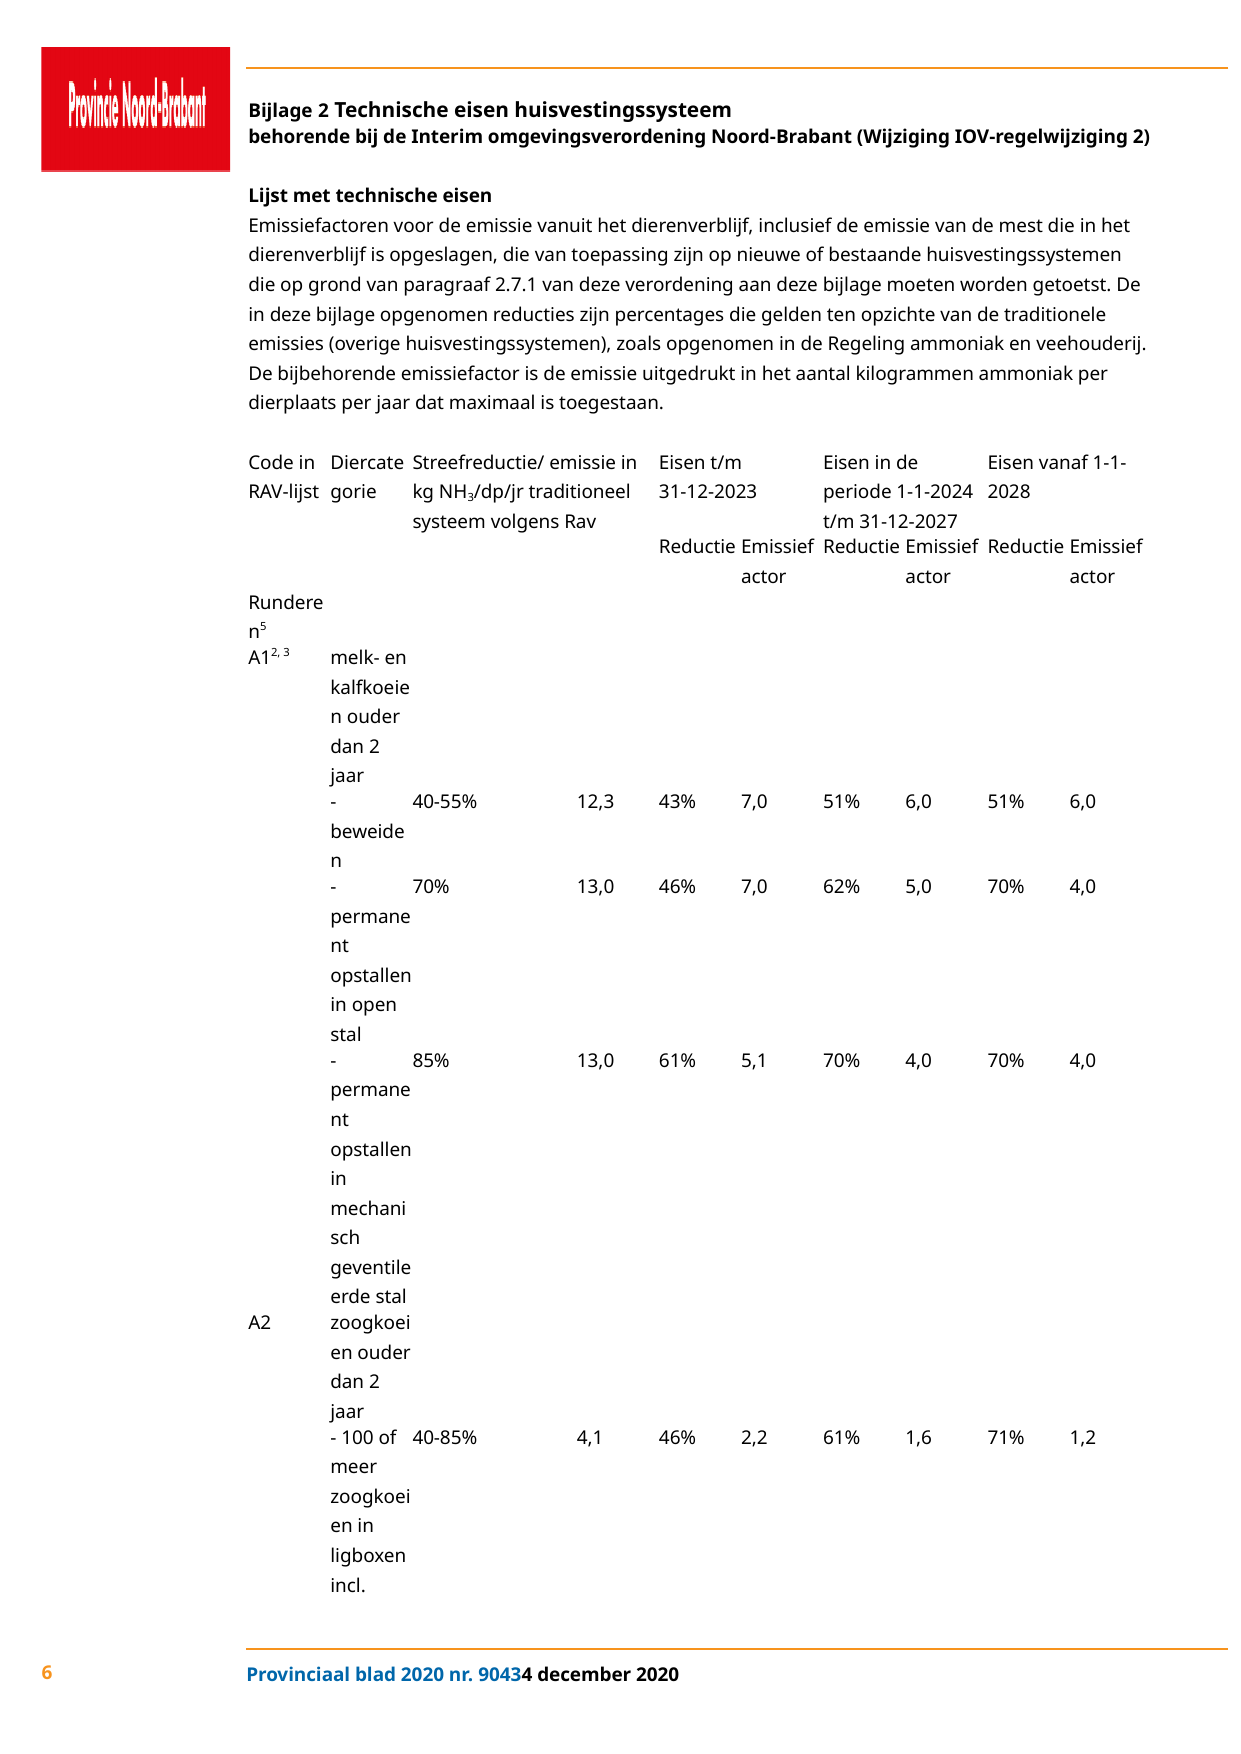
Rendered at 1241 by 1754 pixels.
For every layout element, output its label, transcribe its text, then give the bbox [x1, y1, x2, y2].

table_cell Emissiefactor [1069, 534, 1152, 589]
table_cell 1,6 [905, 1424, 987, 1597]
table_cell Runderen5 [248, 589, 330, 644]
table_cell [412, 534, 659, 589]
table_cell 7,0 [741, 873, 823, 1047]
table_cell [823, 644, 905, 788]
table_cell A2 [248, 1309, 330, 1597]
table_cell 70% [823, 1047, 905, 1309]
table_header Streefreductie/ emissie in kg NH3/dp/jr traditioneel systeem volgens Rav [412, 449, 659, 534]
table_cell 1,2 [1069, 1424, 1152, 1597]
text behorende bij de Interim omgevingsverordening Noord-Brabant (Wijziging IOV-regelwijziging 2) [248, 123, 1152, 149]
table_cell 13,0 [577, 1047, 659, 1309]
table_cell 2,2 [741, 1424, 823, 1597]
table_cell Reductie [823, 534, 905, 589]
table_cell 5,0 [905, 873, 987, 1047]
table_cell Emissiefactor [741, 534, 823, 589]
table_cell [330, 534, 412, 589]
table_cell zoogkoeien ouder dan 2 jaar [330, 1309, 412, 1424]
table_header Eisen t/m 31-12-2023 [659, 449, 823, 534]
table_cell 61% [659, 1047, 741, 1309]
table_cell A12, 3 [248, 644, 330, 1309]
table_cell Reductie [987, 534, 1069, 589]
table_cell -beweiden [330, 789, 412, 873]
table_cell 70% [412, 873, 577, 1047]
table_cell 43% [659, 789, 741, 873]
table_cell [330, 589, 412, 644]
table_cell [659, 589, 741, 644]
table_cell [987, 644, 1069, 788]
table_cell 70% [987, 1047, 1069, 1309]
table_cell 40-85% [412, 1424, 577, 1597]
table_cell [823, 589, 905, 644]
table_cell -permanent opstallen in mechanisch geventileerde stal [330, 1047, 412, 1309]
table_cell 51% [987, 789, 1069, 873]
table_cell 40-55% [412, 789, 577, 873]
table_cell 85% [412, 1047, 577, 1309]
text Bijlage 2 Technische eisen huisvestingssysteem [248, 95, 1152, 123]
table_cell 70% [987, 873, 1069, 1047]
table_cell [659, 1309, 741, 1424]
table_cell [659, 644, 741, 788]
table_cell melk- en kalfkoeien ouder dan 2 jaar [330, 644, 412, 788]
table_header Code in RAV-lijst [248, 449, 330, 534]
table_cell 6,0 [905, 789, 987, 873]
table_cell 4,0 [1069, 1047, 1152, 1309]
text Lijst met technische eisen [248, 182, 1152, 208]
table_cell 4,0 [905, 1047, 987, 1309]
table_cell 61% [823, 1424, 905, 1597]
table_cell [577, 1309, 659, 1424]
text Emissiefactoren voor de emissie vanuit het dierenverblijf, inclusief de emissie van de mest die in het dierenverblijf is opgeslagen, die van toepassing zijn op nieuwe of bestaande huisvestingssystemen die op grond van paragraaf 2.7.1 van deze verordening aan deze bijlage moeten worden getoetst. De in deze bijlage opgenomen reducties zijn percentages die gelden ten opzichte van de traditionele emissies (overige huisvestingssystemen), zoals opgenomen in de Regeling ammoniak en veehouderij. De bijbehorende emissiefactor is de emissie uitgedrukt in het aantal kilogrammen ammoniak per dierplaats per jaar dat maximaal is toegestaan. [248, 212, 1152, 415]
table_cell 71% [987, 1424, 1069, 1597]
table_cell 51% [823, 789, 905, 873]
table_cell 62% [823, 873, 905, 1047]
table_cell [412, 644, 577, 788]
table_cell [987, 589, 1069, 644]
table_cell [412, 589, 659, 644]
table_cell 6,0 [1069, 789, 1152, 873]
table_cell - 100 of meer zoogkoeien in ligboxen incl. [330, 1424, 412, 1597]
table_cell 4,1 [577, 1424, 659, 1597]
table_cell 4,0 [1069, 873, 1152, 1047]
table_cell 46% [659, 1424, 741, 1597]
table_cell 46% [659, 873, 741, 1047]
table_cell 12,3 [577, 789, 659, 873]
table_cell 7,0 [741, 789, 823, 873]
table_cell 5,1 [741, 1047, 823, 1309]
table_cell [1069, 1309, 1152, 1424]
table_header Eisen vanaf 1-1-2028 [987, 449, 1152, 534]
table_cell [412, 1309, 577, 1424]
table_cell Emissiefactor [905, 534, 987, 589]
table_cell [248, 534, 330, 589]
table_cell [905, 1309, 987, 1424]
table_cell [577, 644, 659, 788]
table_cell [1069, 589, 1152, 644]
table_cell -permanent opstallen in open stal [330, 873, 412, 1047]
table_cell [905, 589, 987, 644]
table_cell [823, 1309, 905, 1424]
picture [41, 47, 231, 172]
table_header Eisen in de periode 1-1-2024 t/m 31-12-2027 [823, 449, 987, 534]
table_cell Reductie [659, 534, 741, 589]
table_cell [741, 644, 823, 788]
table_cell [987, 1309, 1069, 1424]
table_header Diercategorie [330, 449, 412, 534]
table_cell 13,0 [577, 873, 659, 1047]
table_cell [905, 644, 987, 788]
table_cell [741, 1309, 823, 1424]
table_cell [1069, 644, 1152, 788]
table_cell [741, 589, 823, 644]
